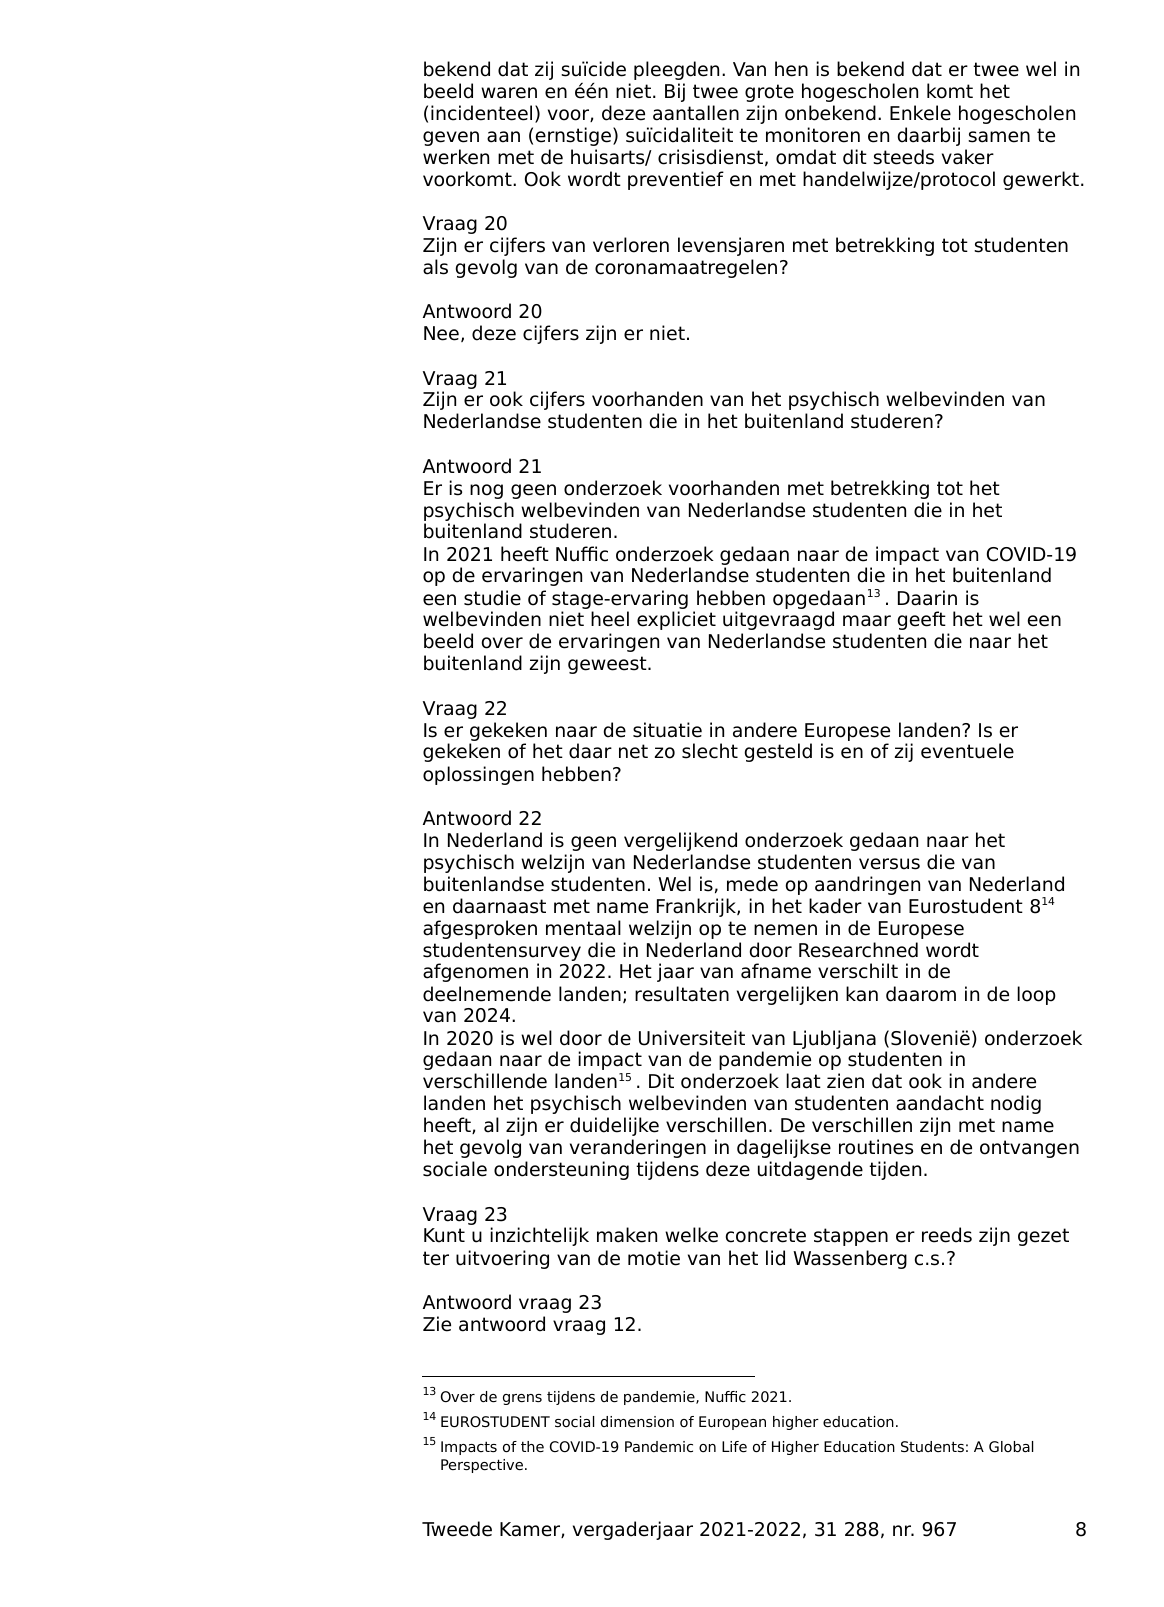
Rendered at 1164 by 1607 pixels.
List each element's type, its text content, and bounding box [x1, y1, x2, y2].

text Vraag 22 [422, 697, 1087, 719]
text Zie antwoord vraag 12. [422, 1313, 1087, 1336]
text Nee, deze cijfers zijn er niet. [422, 323, 1087, 345]
text Kunt u inzichtelijk maken welke concrete stappen er reeds zijn gezet ter uitvoering van de motie van het lid Wassenberg c.s.? [422, 1225, 1087, 1269]
text In Nederland is geen vergelijkend onderzoek gedaan naar het psychisch welzijn van Nederlandse studenten versus die van buitenlandse studenten. Wel is, mede op aandringen van Nederland en daarnaast met name Frankrijk, in het kader van Eurostudent 8 afgesproken mentaal welzijn op te nemen in de Europese studentensurvey die in Nederland door Researchned wordt afgenomen in 2022. Het jaar van afname verschilt in de deelnemende landen; resultaten vergelijken kan daarom in de loop van 2024. [422, 829, 1087, 1027]
text bekend dat zij suïcide pleegden. Van hen is bekend dat er twee wel in beeld waren en één niet. Bij twee grote hogescholen komt het (incidenteel) voor, deze aantallen zijn onbekend. Enkele hogescholen geven aan (ernstige) suïcidaliteit te monitoren en daarbij samen te werken met de huisarts/ crisisdienst, omdat dit steeds vaker voorkomt. Ook wordt preventief en met handelwijze/protocol gewerkt. [422, 59, 1087, 191]
text In 2021 heeft Nuffic onderzoek gedaan naar de impact van COVID-19 op de ervaringen van Nederlandse studenten die in het buitenland een studie of stage-ervaring hebben opgedaan. Daarin is welbevinden niet heel expliciet uitgevraagd maar geeft het wel een beeld over de ervaringen van Nederlandse studenten die naar het buitenland zijn geweest. [422, 543, 1087, 675]
text Vraag 20 [422, 213, 1087, 235]
text Antwoord 20 [422, 301, 1087, 323]
text Antwoord vraag 23 [422, 1292, 1087, 1313]
text Is er gekeken naar de situatie in andere Europese landen? Is er gekeken of het daar net zo slecht gesteld is en of zij eventuele oplossingen hebben? [422, 719, 1087, 785]
text Antwoord 22 [422, 808, 1087, 829]
text Zijn er cijfers van verloren levensjaren met betrekking tot studenten als gevolg van de coronamaatregelen? [422, 235, 1087, 279]
text In 2020 is wel door de Universiteit van Ljubljana (Slovenië) onderzoek gedaan naar de impact van de pandemie op studenten in verschillende landen. Dit onderzoek laat zien dat ook in andere landen het psychisch welbevinden van studenten aandacht nodig heeft, al zijn er duidelijke verschillen. De verschillen zijn met name het gevolg van veranderingen in dagelijkse routines en de ontvangen sociale ondersteuning tijdens deze uitdagende tijden. [422, 1027, 1087, 1181]
text EUROSTUDENT social dimension of European higher education. [422, 1410, 1087, 1432]
text Vraag 23 [422, 1203, 1087, 1225]
text Er is nog geen onderzoek voorhanden met betrekking tot het psychisch welbevinden van Nederlandse studenten die in het buitenland studeren. [422, 477, 1087, 543]
text Antwoord 21 [422, 456, 1087, 477]
text Impacts of the COVID-19 Pandemic on Life of Higher Education Students: A Global Perspective. [422, 1435, 1087, 1474]
text Vraag 21 [422, 367, 1087, 389]
text Over de grens tijdens de pandemie, Nuffic 2021. [422, 1385, 1087, 1407]
text Zijn er ook cijfers voorhanden van het psychisch welbevinden van Nederlandse studenten die in het buitenland studeren? [422, 389, 1087, 433]
